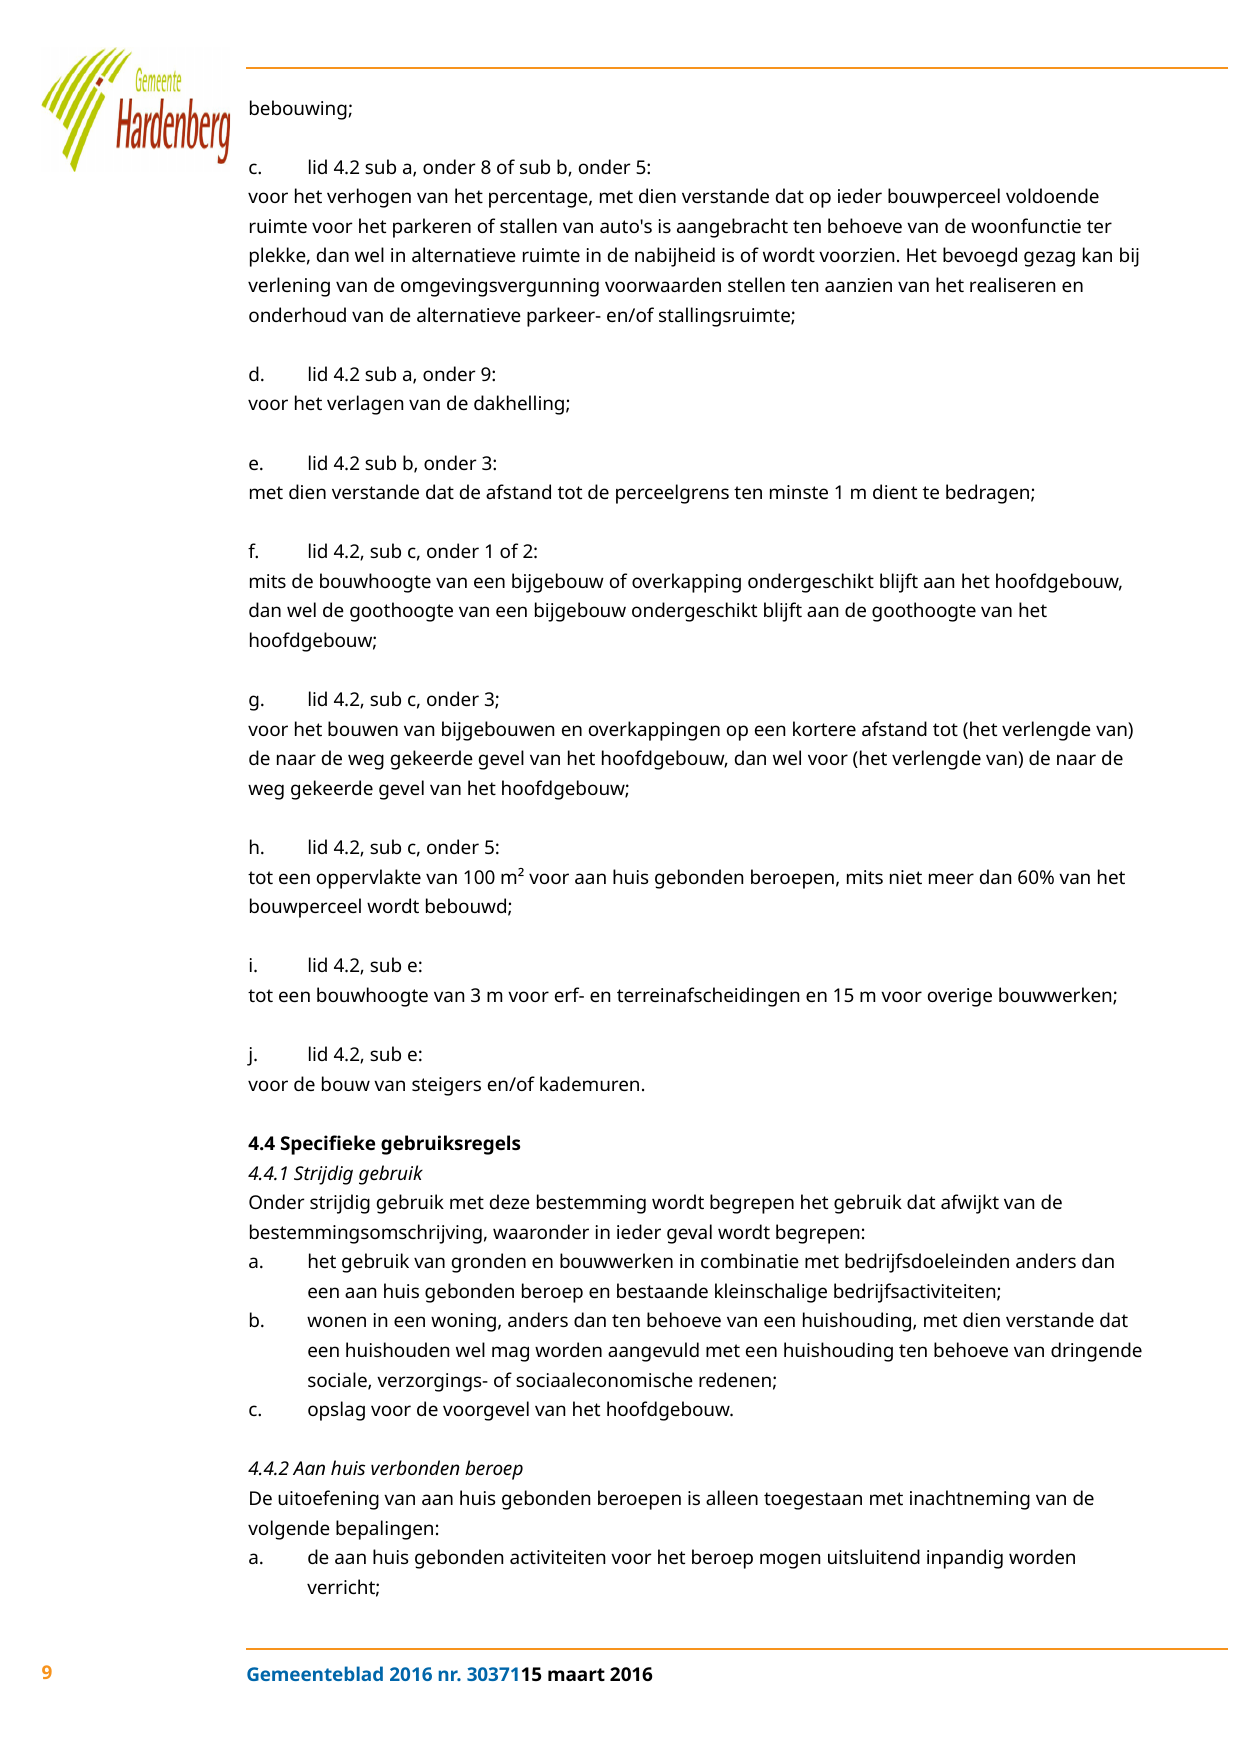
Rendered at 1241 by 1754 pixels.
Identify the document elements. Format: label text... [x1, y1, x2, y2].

text De uitoefening van aan huis gebonden beroepen is alleen toegestaan met inachtneming van de volgende bepalingen: [248, 1485, 1152, 1541]
text voor de bouw van steigers en/of kademuren. [248, 1071, 1152, 1097]
text voor het verlagen van de dakhelling; [248, 391, 1152, 416]
list lid 4.2, sub e: [248, 1041, 1152, 1067]
text bebouwing; [248, 95, 1152, 121]
text 4.4.2 Aan huis verbonden beroep [248, 1456, 1152, 1481]
text met dien verstande dat de afstand tot de perceelgrens ten minste 1 m dient te bedragen; [248, 479, 1152, 505]
list lid 4.2, sub e: [248, 953, 1152, 978]
list lid 4.2 sub a, onder 9: [248, 361, 1152, 387]
list de aan huis gebonden activiteiten voor het beroep mogen uitsluitend inpandig worden verricht; [248, 1544, 1152, 1600]
picture [41, 47, 231, 172]
text mits de bouwhoogte van een bijgebouw of overkapping ondergeschikt blijft aan het hoofdgebouw, dan wel de goothoogte van een bijgebouw ondergeschikt blijft aan de goothoogte van het hoofdgebouw; [248, 568, 1152, 653]
list lid 4.2, sub c, onder 5: [248, 834, 1152, 860]
list lid 4.2, sub c, onder 3; [248, 686, 1152, 712]
text tot een bouwhoogte van 3 m voor erf- en terreinafscheidingen en 15 m voor overige bouwwerken; [248, 982, 1152, 1008]
list het gebruik van gronden en bouwwerken in combinatie met bedrijfsdoeleinden anders dan een aan huis gebonden beroep en bestaande kleinschalige bedrijfsactiviteiten; [248, 1248, 1152, 1304]
text tot een oppervlakte van 100 m² voor aan huis gebonden beroepen, mits niet meer dan 60% van het bouwperceel wordt bebouwd; [248, 864, 1152, 919]
list opslag voor de voorgevel van het hoofdgebouw. [248, 1396, 1152, 1422]
list wonen in een woning, anders dan ten behoeve van een huishouding, met dien verstande dat een huishouden wel mag worden aangevuld met een huishouding ten behoeve van dringende sociale, verzorgings- of sociaaleconomische redenen; [248, 1308, 1152, 1393]
text 4.4.1 Strijdig gebruik [248, 1160, 1152, 1186]
text Onder strijdig gebruik met deze bestemming wordt begrepen het gebruik dat afwijkt van de bestemmingsomschrijving, waaronder in ieder geval wordt begrepen: [248, 1189, 1152, 1245]
list lid 4.2 sub b, onder 3: [248, 450, 1152, 476]
list lid 4.2, sub c, onder 1 of 2: [248, 538, 1152, 564]
text 4.4 Specifieke gebruiksregels [248, 1130, 1152, 1156]
list lid 4.2 sub a, onder 8 of sub b, onder 5: [248, 154, 1152, 180]
text voor het verhogen van het percentage, met dien verstande dat op ieder bouwperceel voldoende ruimte voor het parkeren of stallen van auto's is aangebracht ten behoeve van de woonfunctie ter plekke, dan wel in alternatieve ruimte in de nabijheid is of wordt voorzien. Het bevoegd gezag kan bij verlening van de omgevingsvergunning voorwaarden stellen ten aanzien van het realiseren en onderhoud van de alternatieve parkeer- en/of stallingsruimte; [248, 183, 1152, 328]
text voor het bouwen van bijgebouwen en overkappingen op een kortere afstand tot (het verlengde van) de naar de weg gekeerde gevel van het hoofdgebouw, dan wel voor (het verlengde van) de naar de weg gekeerde gevel van het hoofdgebouw; [248, 716, 1152, 801]
